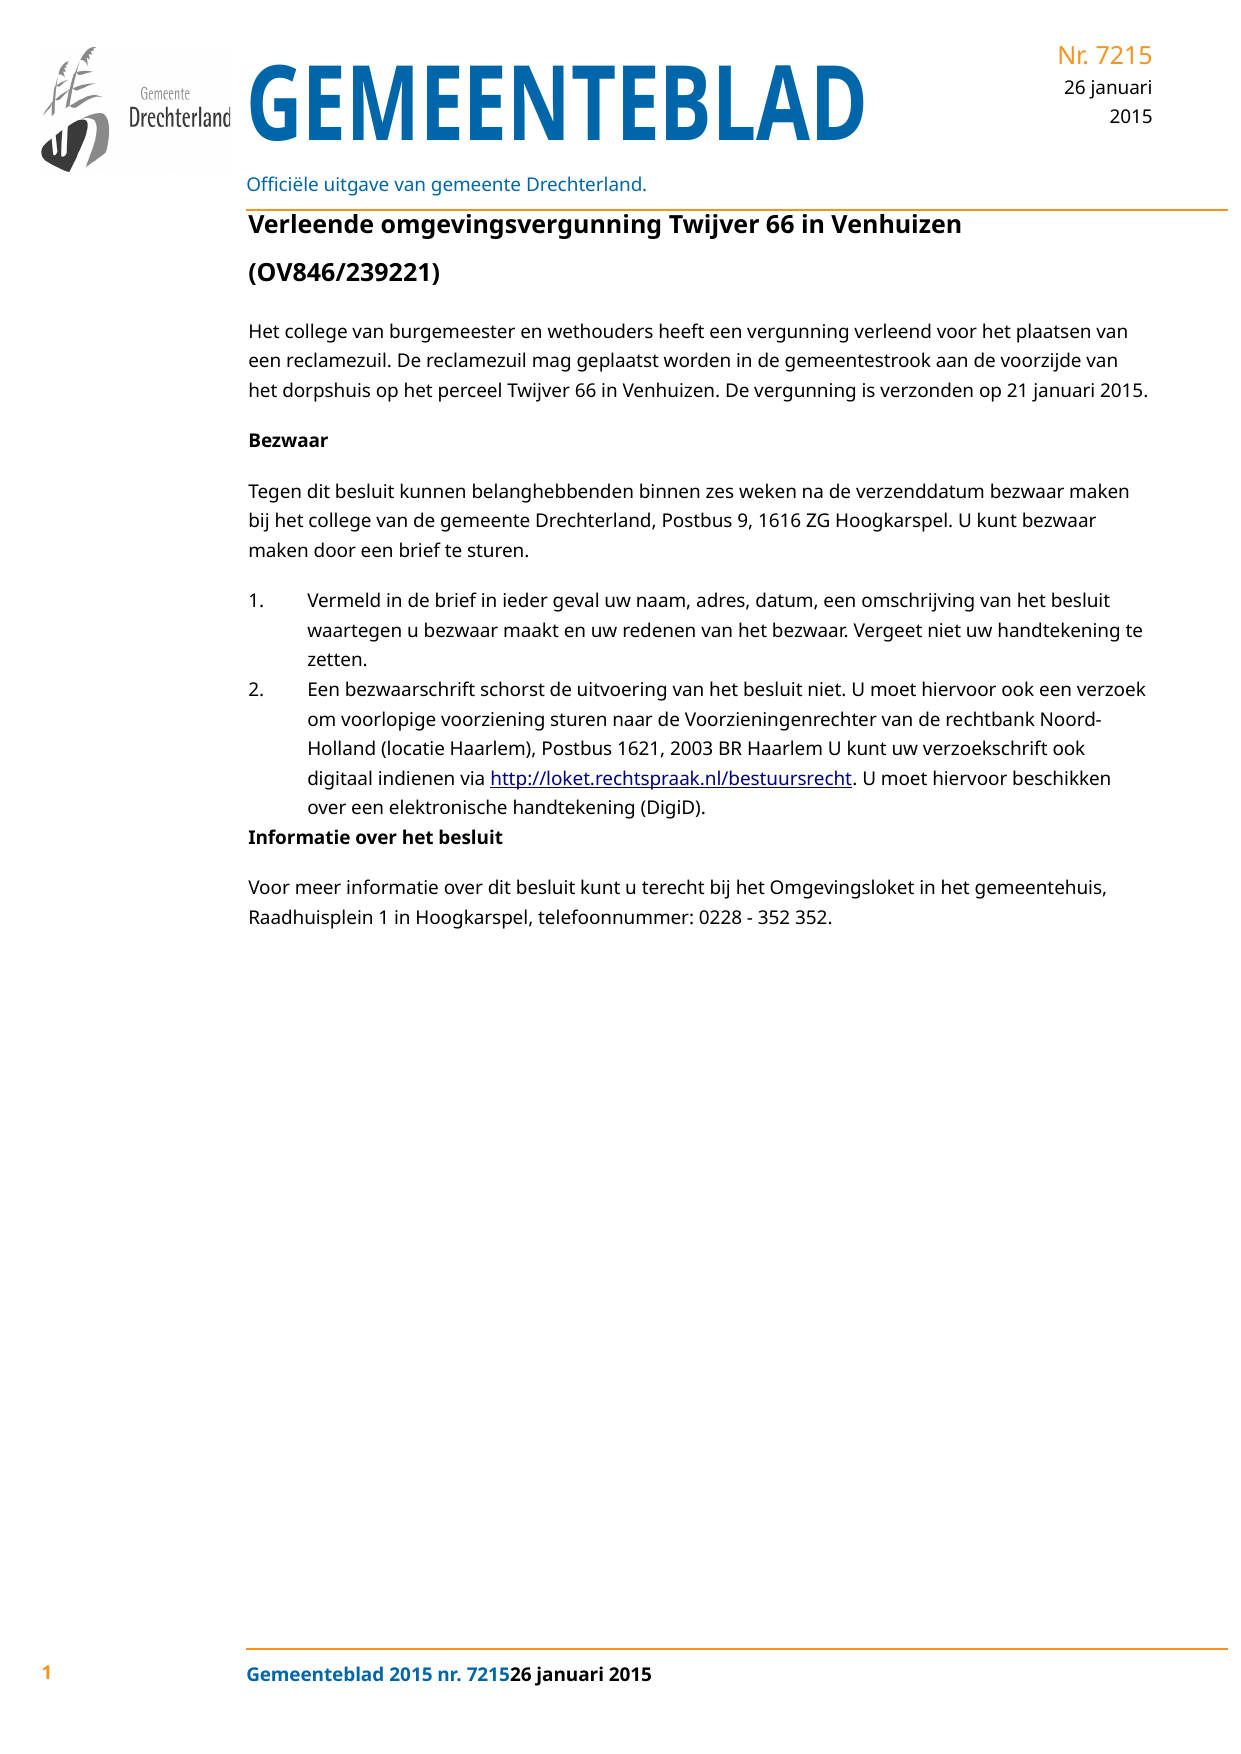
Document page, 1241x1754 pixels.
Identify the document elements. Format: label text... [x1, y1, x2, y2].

list Vermeld in de brief in ieder geval uw naam, adres, datum, een omschrijving van het besluit waartegen u bezwaar maakt en uw redenen van het bezwaar. Vergeet niet uw handtekening te zetten. [248, 587, 1152, 672]
text Voor meer informatie over dit besluit kunt u terecht bij het Omgevingsloket in het gemeentehuis, Raadhuisplein 1 in Hoogkarspel, telefoonnummer: 0228 - 352 352. [248, 874, 1152, 930]
text Bezwaar [248, 427, 1152, 453]
text Tegen dit besluit kunnen belanghebbenden binnen zes weken na de verzenddatum bezwaar maken bij het college van de gemeente Drechterland, Postbus 9, 1616 ZG Hoogkarspel. U kunt bezwaar maken door een brief te sturen. [248, 478, 1152, 563]
picture [41, 47, 231, 172]
text Het college van burgemeester en wethouders heeft een vergunning verleend voor het plaatsen van een reclamezuil. De reclamezuil mag geplaatst worden in de gemeentestrook aan de voorzijde van het dorpshuis op het perceel Twijver 66 in Venhuizen. De vergunning is verzonden op 21 januari 2015. [248, 318, 1152, 403]
list Een bezwaarschrift schorst de uitvoering van het besluit niet. U moet hiervoor ook een verzoek om voorlopige voorziening sturen naar de Voorzieningenrechter van de rechtbank Noord-Holland (locatie Haarlem), Postbus 1621, 2003 BR Haarlem U kunt uw verzoekschrift ook digitaal indienen via http://loket.rechtspraak.nl/bestuursrecht. U moet hiervoor beschikken over een elektronische handtekening (DigiD). [248, 676, 1152, 820]
text Informatie over het besluit [248, 824, 1152, 850]
text Verleende omgevingsvergunning Twijver 66 in Venhuizen (OV846/239221) [248, 211, 1152, 288]
